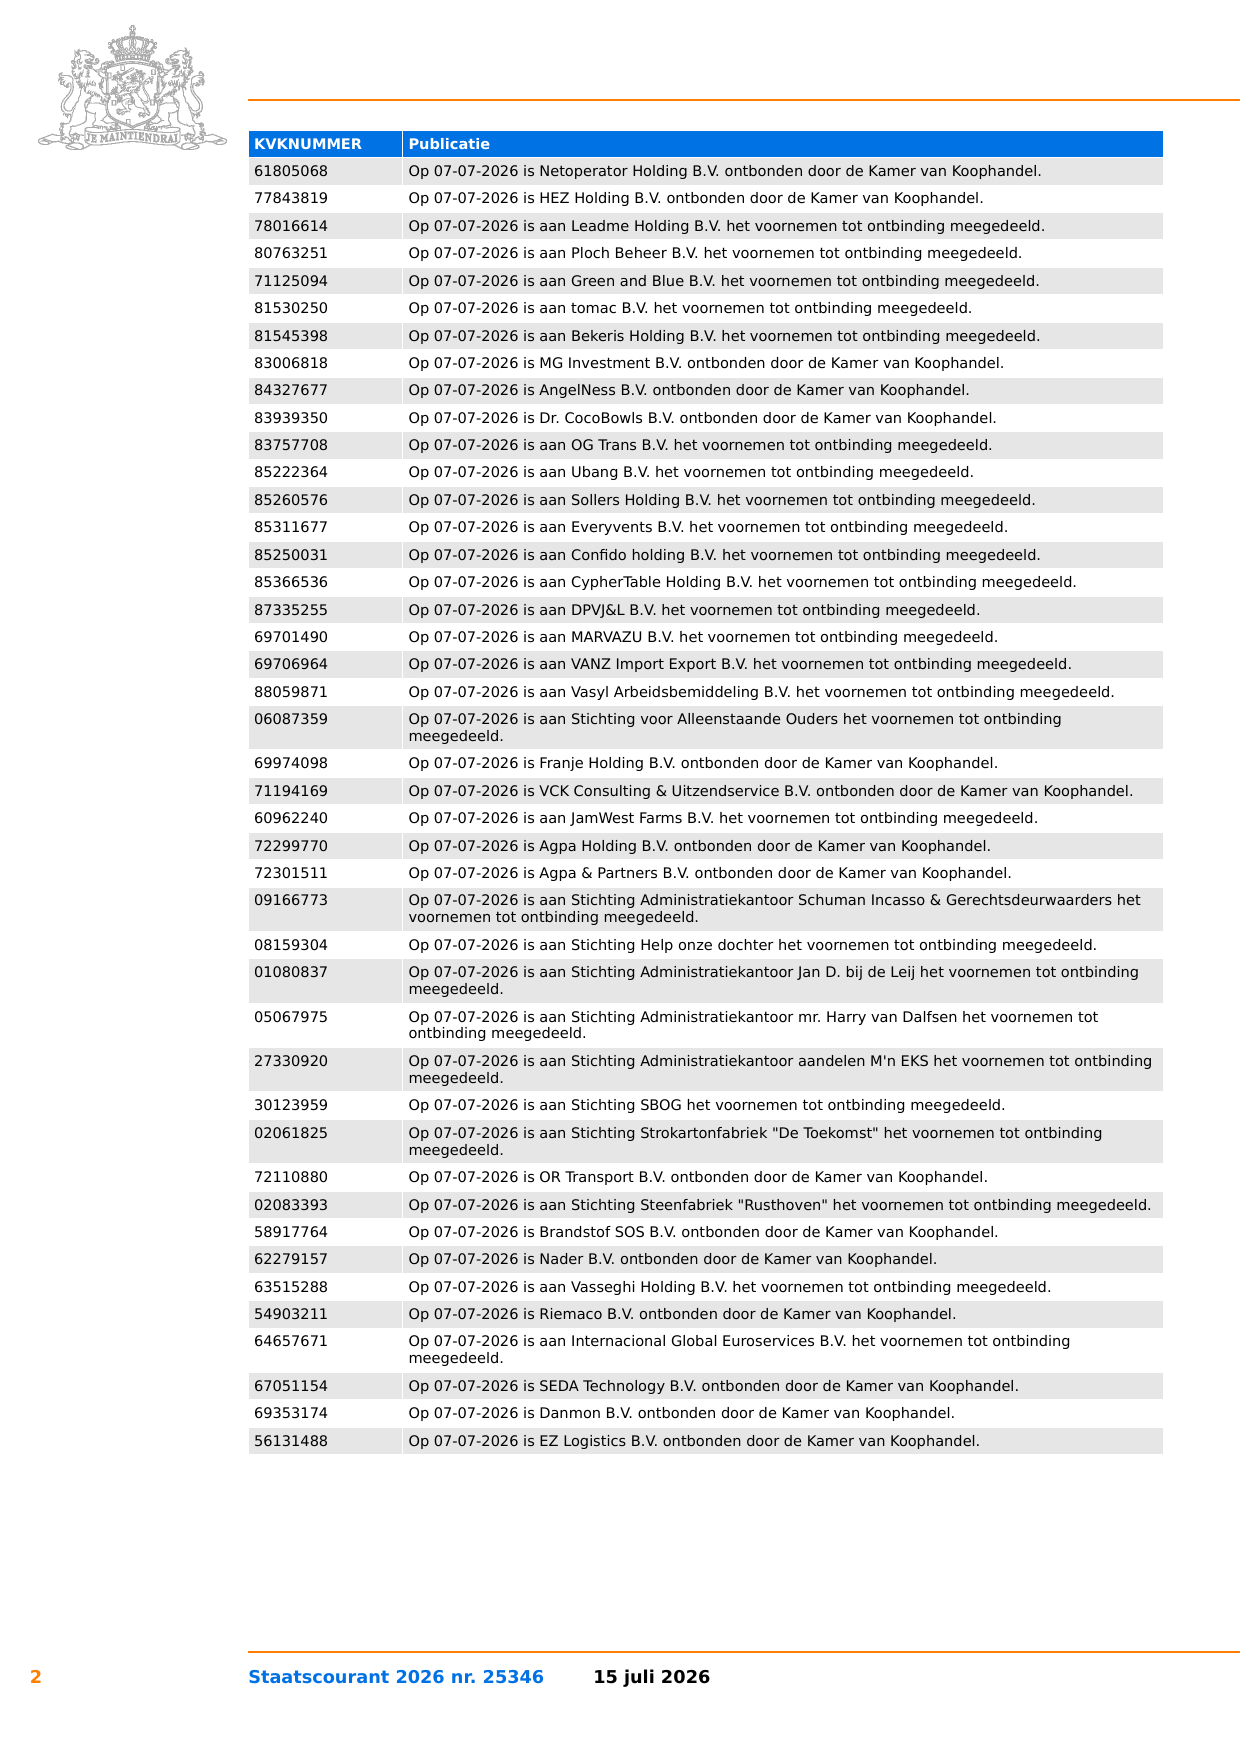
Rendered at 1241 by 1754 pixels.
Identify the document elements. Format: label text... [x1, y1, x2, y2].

table_cell Op 07-07-2026 is Danmon B.V. ontbonden door de Kamer van Koophandel. [403, 1400, 1163, 1427]
table_cell 09166773 [249, 888, 402, 931]
table_cell Op 07-07-2026 is Dr. CocoBowls B.V. ontbonden door de Kamer van Koophandel. [403, 405, 1163, 431]
table_cell 02083393 [249, 1192, 402, 1218]
table_cell 30123959 [249, 1093, 402, 1119]
table_cell Op 07-07-2026 is aan Stichting Administratiekantoor mr. Harry van Dalfsen het voornemen tot ontbinding meegedeeld. [403, 1004, 1163, 1047]
table_cell Op 07-07-2026 is aan Internacional Global Euroservices B.V. het voornemen tot ontbinding meegedeeld. [403, 1329, 1163, 1372]
table_cell 85366536 [249, 569, 402, 596]
table_cell Op 07-07-2026 is aan tomac B.V. het voornemen tot ontbinding meegedeeld. [403, 295, 1163, 322]
table_cell 88059871 [249, 679, 402, 705]
table_cell Op 07-07-2026 is MG Investment B.V. ontbonden door de Kamer van Koophandel. [403, 350, 1163, 376]
table_cell 02061825 [249, 1120, 402, 1163]
table_cell 81530250 [249, 295, 402, 322]
table_cell Op 07-07-2026 is aan Confido holding B.V. het voornemen tot ontbinding meegedeeld. [403, 542, 1163, 568]
table_cell Op 07-07-2026 is aan Stichting Administratiekantoor Jan D. bij de Leij het voornemen tot ontbinding meegedeeld. [403, 959, 1163, 1003]
table_cell 77843819 [249, 186, 402, 212]
table_cell 85250031 [249, 542, 402, 568]
table_cell Op 07-07-2026 is HEZ Holding B.V. ontbonden door de Kamer van Koophandel. [403, 186, 1163, 212]
table_cell Op 07-07-2026 is aan Vasseghi Holding B.V. het voornemen tot ontbinding meegedeeld. [403, 1274, 1163, 1300]
table_cell 72299770 [249, 833, 402, 859]
table_cell 85260576 [249, 487, 402, 513]
table_cell 83006818 [249, 350, 402, 376]
table_cell 80763251 [249, 241, 402, 267]
table_cell 69353174 [249, 1400, 402, 1427]
table_cell Op 07-07-2026 is Netoperator Holding B.V. ontbonden door de Kamer van Koophandel. [403, 158, 1163, 185]
table_cell Op 07-07-2026 is aan VANZ Import Export B.V. het voornemen tot ontbinding meegedeeld. [403, 651, 1163, 678]
table_cell 85311677 [249, 515, 402, 541]
table_cell Op 07-07-2026 is aan Ubang B.V. het voornemen tot ontbinding meegedeeld. [403, 460, 1163, 486]
table_cell Op 07-07-2026 is Agpa Holding B.V. ontbonden door de Kamer van Koophandel. [403, 833, 1163, 859]
table_cell Op 07-07-2026 is aan DPVJ&L B.V. het voornemen tot ontbinding meegedeeld. [403, 597, 1163, 623]
table_cell 72301511 [249, 860, 402, 887]
table_cell 81545398 [249, 323, 402, 349]
table_cell 06087359 [249, 706, 402, 749]
table_cell 63515288 [249, 1274, 402, 1300]
table_header Publicatie [403, 131, 1163, 157]
table_cell 71125094 [249, 268, 402, 294]
table_cell 69701490 [249, 624, 402, 650]
table_cell Op 07-07-2026 is Nader B.V. ontbonden door de Kamer van Koophandel. [403, 1246, 1163, 1273]
picture [38, 25, 227, 150]
table_cell 85222364 [249, 460, 402, 486]
table_cell Op 07-07-2026 is aan Everyvents B.V. het voornemen tot ontbinding meegedeeld. [403, 515, 1163, 541]
table_cell 27330920 [249, 1048, 402, 1091]
table_cell 05067975 [249, 1004, 402, 1047]
table_cell Op 07-07-2026 is EZ Logistics B.V. ontbonden door de Kamer van Koophandel. [403, 1428, 1163, 1454]
table_cell 78016614 [249, 213, 402, 239]
table_cell Op 07-07-2026 is aan Vasyl Arbeidsbemiddeling B.V. het voornemen tot ontbinding meegedeeld. [403, 679, 1163, 705]
table_cell 01080837 [249, 959, 402, 1003]
table_cell Op 07-07-2026 is OR Transport B.V. ontbonden door de Kamer van Koophandel. [403, 1164, 1163, 1191]
table_cell Op 07-07-2026 is Agpa & Partners B.V. ontbonden door de Kamer van Koophandel. [403, 860, 1163, 887]
table_cell 83939350 [249, 405, 402, 431]
table_cell 84327677 [249, 378, 402, 404]
table_cell Op 07-07-2026 is aan JamWest Farms B.V. het voornemen tot ontbinding meegedeeld. [403, 805, 1163, 832]
table_cell 87335255 [249, 597, 402, 623]
table_cell Op 07-07-2026 is aan Green and Blue B.V. het voornemen tot ontbinding meegedeeld. [403, 268, 1163, 294]
table_cell 62279157 [249, 1246, 402, 1273]
table_cell 72110880 [249, 1164, 402, 1191]
table_cell 08159304 [249, 932, 402, 958]
table_cell 69706964 [249, 651, 402, 678]
table_cell Op 07-07-2026 is AngelNess B.V. ontbonden door de Kamer van Koophandel. [403, 378, 1163, 404]
table_cell 69974098 [249, 751, 402, 777]
table_cell Op 07-07-2026 is aan Stichting Help onze dochter het voornemen tot ontbinding meegedeeld. [403, 932, 1163, 958]
table_cell 54903211 [249, 1301, 402, 1328]
table_cell Op 07-07-2026 is Riemaco B.V. ontbonden door de Kamer van Koophandel. [403, 1301, 1163, 1328]
table_cell Op 07-07-2026 is aan MARVAZU B.V. het voornemen tot ontbinding meegedeeld. [403, 624, 1163, 650]
table_cell Op 07-07-2026 is aan Ploch Beheer B.V. het voornemen tot ontbinding meegedeeld. [403, 241, 1163, 267]
table_cell Op 07-07-2026 is aan Stichting Steenfabriek "Rusthoven" het voornemen tot ontbinding meegedeeld. [403, 1192, 1163, 1218]
table_cell Op 07-07-2026 is aan OG Trans B.V. het voornemen tot ontbinding meegedeeld. [403, 432, 1163, 459]
table_cell 60962240 [249, 805, 402, 832]
table_cell 67051154 [249, 1373, 402, 1399]
table_cell 61805068 [249, 158, 402, 185]
table_header KVKNUMMER [249, 131, 402, 157]
table_cell Op 07-07-2026 is aan Sollers Holding B.V. het voornemen tot ontbinding meegedeeld. [403, 487, 1163, 513]
table_cell Op 07-07-2026 is aan Stichting Administratiekantoor aandelen M'n EKS het voornemen tot ontbinding meegedeeld. [403, 1048, 1163, 1091]
table_cell Op 07-07-2026 is Franje Holding B.V. ontbonden door de Kamer van Koophandel. [403, 751, 1163, 777]
table_cell Op 07-07-2026 is aan Stichting voor Alleenstaande Ouders het voornemen tot ontbinding meegedeeld. [403, 706, 1163, 749]
table_cell Op 07-07-2026 is aan CypherTable Holding B.V. het voornemen tot ontbinding meegedeeld. [403, 569, 1163, 596]
table_cell 71194169 [249, 778, 402, 804]
table_cell Op 07-07-2026 is aan Stichting SBOG het voornemen tot ontbinding meegedeeld. [403, 1093, 1163, 1119]
table_cell 58917764 [249, 1219, 402, 1245]
table_cell Op 07-07-2026 is SEDA Technology B.V. ontbonden door de Kamer van Koophandel. [403, 1373, 1163, 1399]
table_cell 56131488 [249, 1428, 402, 1454]
table_cell Op 07-07-2026 is Brandstof SOS B.V. ontbonden door de Kamer van Koophandel. [403, 1219, 1163, 1245]
table_cell Op 07-07-2026 is aan Stichting Strokartonfabriek "De Toekomst" het voornemen tot ontbinding meegedeeld. [403, 1120, 1163, 1163]
table_cell 83757708 [249, 432, 402, 459]
table_cell Op 07-07-2026 is aan Bekeris Holding B.V. het voornemen tot ontbinding meegedeeld. [403, 323, 1163, 349]
table_cell Op 07-07-2026 is aan Leadme Holding B.V. het voornemen tot ontbinding meegedeeld. [403, 213, 1163, 239]
table_cell 64657671 [249, 1329, 402, 1372]
table_cell Op 07-07-2026 is VCK Consulting & Uitzendservice B.V. ontbonden door de Kamer van Koophandel. [403, 778, 1163, 804]
table_cell Op 07-07-2026 is aan Stichting Administratiekantoor Schuman Incasso & Gerechtsdeurwaarders het voornemen tot ontbinding meegedeeld. [403, 888, 1163, 931]
